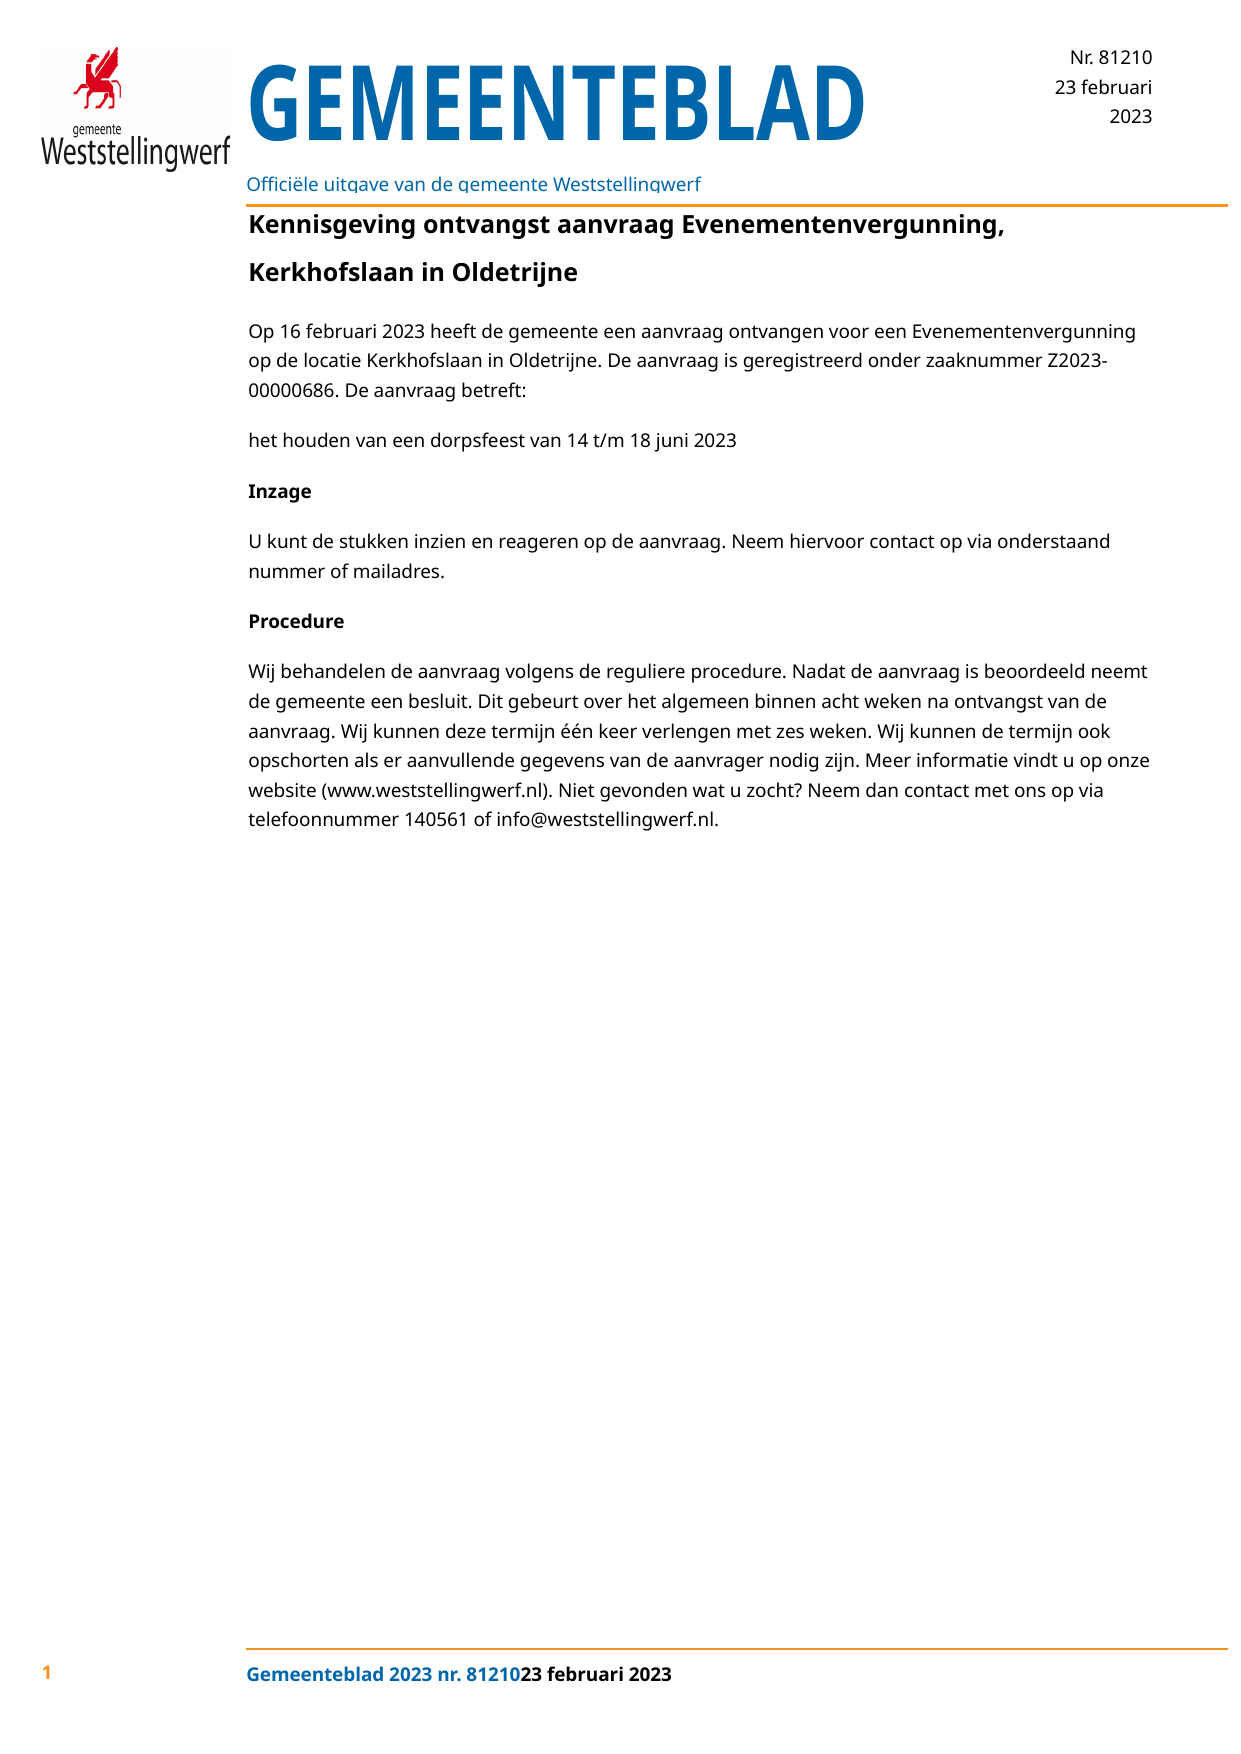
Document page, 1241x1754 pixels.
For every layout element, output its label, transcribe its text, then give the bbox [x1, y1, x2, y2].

text Inzage [248, 478, 1152, 504]
text Kennisgeving ontvangst aanvraag Evenementenvergunning, Kerkhofslaan in Oldetrijne [248, 207, 1152, 288]
picture [41, 47, 231, 172]
text Wij behandelen de aanvraag volgens de reguliere procedure. Nadat de aanvraag is beoordeeld neemt de gemeente een besluit. Dit gebeurt over het algemeen binnen acht weken na ontvangst van de aanvraag. Wij kunnen deze termijn één keer verlengen met zes weken. Wij kunnen de termijn ook opschorten als er aanvullende gegevens van de aanvrager nodig zijn. Meer informatie vindt u op onze website (www.weststellingwerf.nl). Niet gevonden wat u zocht? Neem dan contact met ons op via telefoonnummer 140561 of info@weststellingwerf.nl. [248, 659, 1152, 832]
text Procedure [248, 608, 1152, 634]
text U kunt de stukken inzien en reageren op de aanvraag. Neem hiervoor contact op via onderstaand nummer of mailadres. [248, 528, 1152, 584]
text Op 16 februari 2023 heeft de gemeente een aanvraag ontvangen voor een Evenementenvergunning op de locatie Kerkhofslaan in Oldetrijne. De aanvraag is geregistreerd onder zaaknummer Z2023-00000686. De aanvraag betreft: [248, 318, 1152, 403]
text het houden van een dorpsfeest van 14 t/m 18 juni 2023 [248, 427, 1152, 453]
